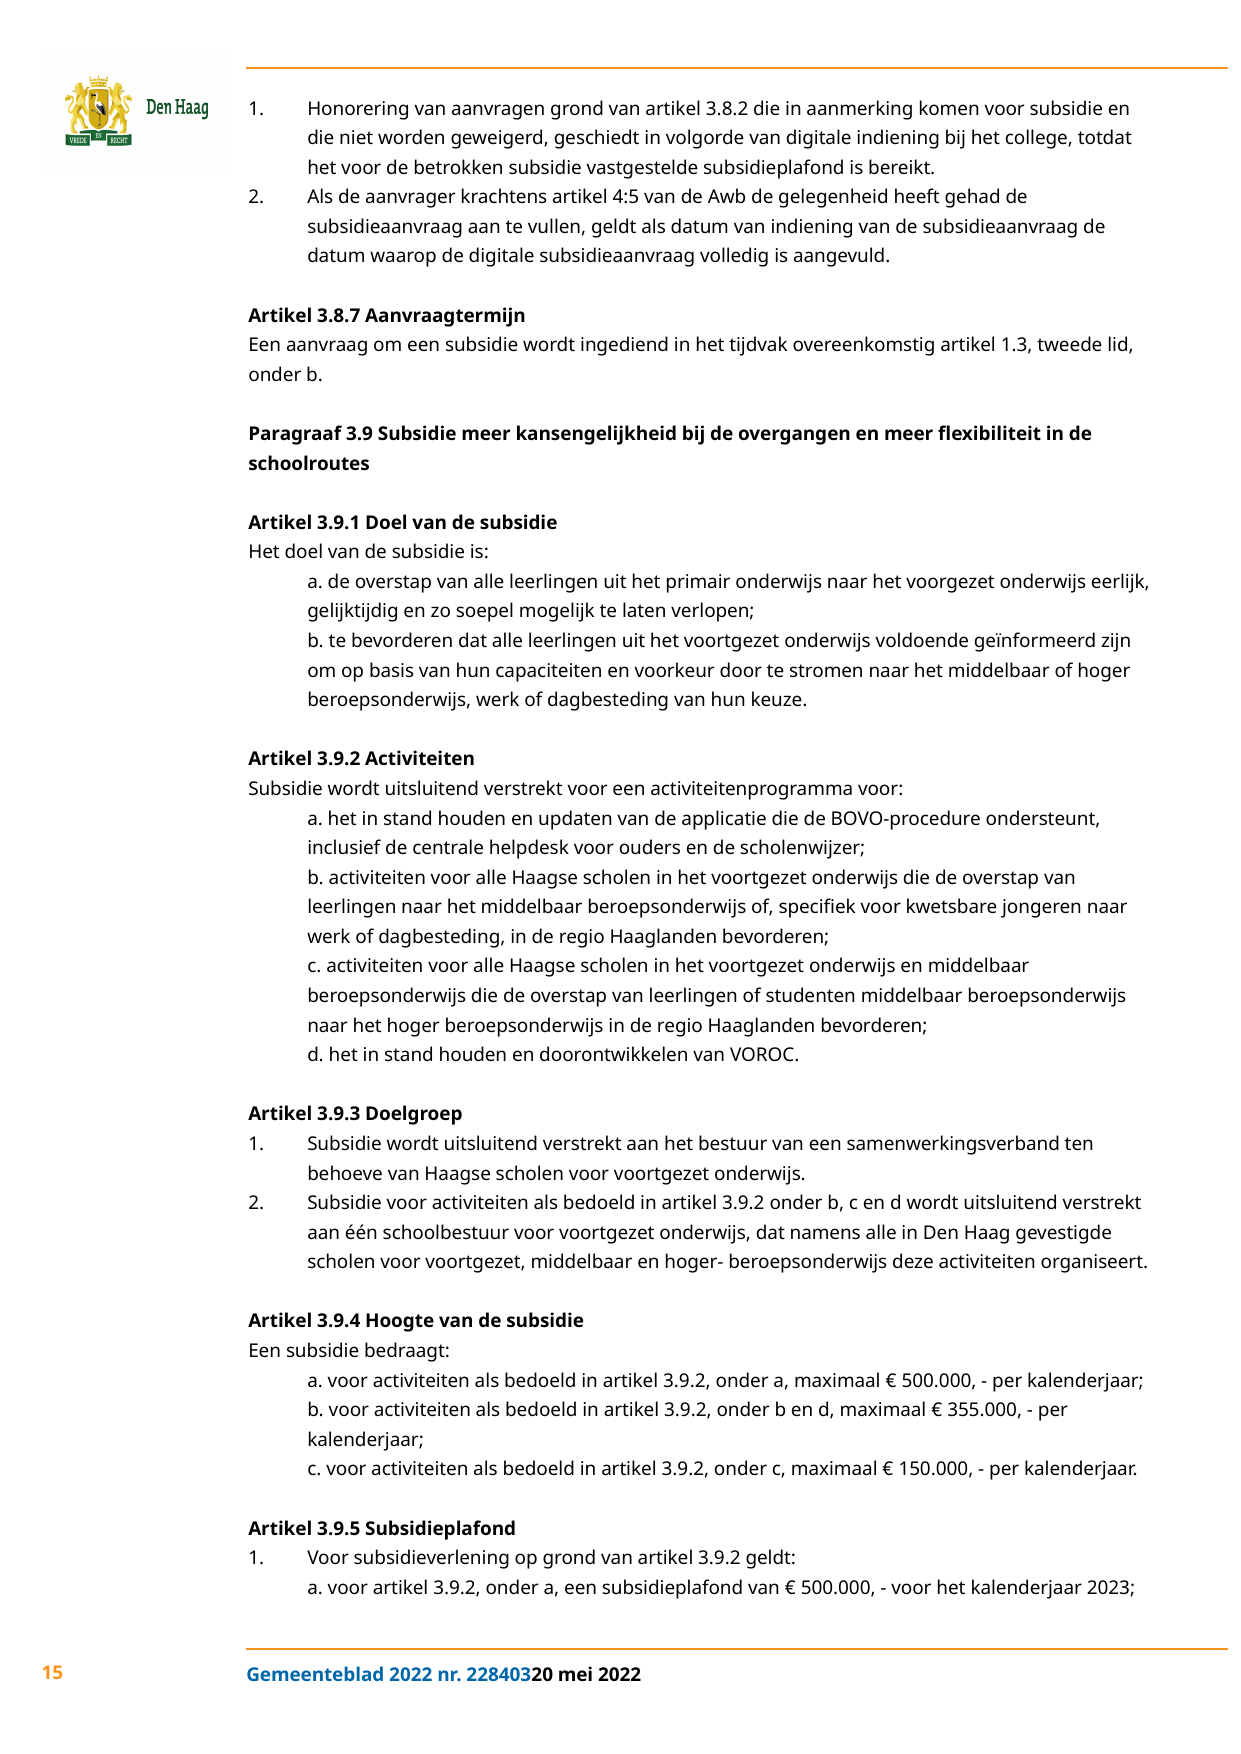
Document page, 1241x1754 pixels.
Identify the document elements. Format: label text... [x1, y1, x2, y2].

list c. activiteiten voor alle Haagse scholen in het voortgezet onderwijs en middelbaar beroepsonderwijs die de overstap van leerlingen of studenten middelbaar beroepsonderwijs naar het hoger beroepsonderwijs in de regio Haaglanden bevorderen; [248, 953, 1152, 1038]
list c. voor activiteiten als bedoeld in artikel 3.9.2, onder c, maximaal € 150.000, - per kalenderjaar. [248, 1456, 1152, 1481]
text Artikel 3.8.7 Aanvraagtermijn [248, 302, 1152, 328]
text Paragraaf 3.9 Subsidie meer kansengelijkheid bij de overgangen en meer flexibiliteit in de schoolroutes [248, 420, 1152, 476]
picture [41, 47, 231, 172]
list d. het in stand houden en doorontwikkelen van VOROC. [248, 1041, 1152, 1067]
list Voor subsidieverlening op grond van artikel 3.9.2 geldt: [248, 1544, 1152, 1570]
text Artikel 3.9.1 Doel van de subsidie [248, 509, 1152, 535]
list b. voor activiteiten als bedoeld in artikel 3.9.2, onder b en d, maximaal € 355.000, - per kalenderjaar; [248, 1396, 1152, 1452]
text Een aanvraag om een subsidie wordt ingediend in het tijdvak overeenkomstig artikel 1.3, tweede lid, onder b. [248, 331, 1152, 387]
text Subsidie wordt uitsluitend verstrekt voor een activiteitenprogramma voor: [248, 775, 1152, 801]
list Als de aanvrager krachtens artikel 4:5 van de Awb de gelegenheid heeft gehad de subsidieaanvraag aan te vullen, geldt als datum van indiening van de subsidieaanvraag de datum waarop de digitale subsidieaanvraag volledig is aangevuld. [248, 183, 1152, 268]
list b. te bevorderen dat alle leerlingen uit het voortgezet onderwijs voldoende geïnformeerd zijn om op basis van hun capaciteiten en voorkeur door te stromen naar het middelbaar of hoger beroepsonderwijs, werk of dagbesteding van hun keuze. [248, 627, 1152, 712]
text Het doel van de subsidie is: [248, 538, 1152, 564]
text Artikel 3.9.4 Hoogte van de subsidie [248, 1308, 1152, 1333]
list Subsidie wordt uitsluitend verstrekt aan het bestuur van een samenwerkingsverband ten behoeve van Haagse scholen voor voortgezet onderwijs. [248, 1130, 1152, 1186]
text Een subsidie bedraagt: [248, 1337, 1152, 1363]
list Subsidie voor activiteiten als bedoeld in artikel 3.9.2 onder b, c en d wordt uitsluitend verstrekt aan één schoolbestuur voor voortgezet onderwijs, dat namens alle in Den Haag gevestigde scholen voor voortgezet, middelbaar en hoger- beroepsonderwijs deze activiteiten organiseert. [248, 1189, 1152, 1274]
list a. de overstap van alle leerlingen uit het primair onderwijs naar het voorgezet onderwijs eerlijk, gelijktijdig en zo soepel mogelijk te laten verlopen; [248, 568, 1152, 623]
text Artikel 3.9.5 Subsidieplafond [248, 1515, 1152, 1541]
list a. het in stand houden en updaten van de applicatie die de BOVO-procedure ondersteunt, inclusief de centrale helpdesk voor ouders en de scholenwijzer; [248, 805, 1152, 860]
list Honorering van aanvragen grond van artikel 3.8.2 die in aanmerking komen voor subsidie en die niet worden geweigerd, geschiedt in volgorde van digitale indiening bij het college, totdat het voor de betrokken subsidie vastgestelde subsidieplafond is bereikt. [248, 95, 1152, 180]
list b. activiteiten voor alle Haagse scholen in het voortgezet onderwijs die de overstap van leerlingen naar het middelbaar beroepsonderwijs of, specifiek voor kwetsbare jongeren naar werk of dagbesteding, in de regio Haaglanden bevorderen; [248, 864, 1152, 949]
text Artikel 3.9.3 Doelgroep [248, 1101, 1152, 1126]
text Artikel 3.9.2 Activiteiten [248, 746, 1152, 771]
list a. voor activiteiten als bedoeld in artikel 3.9.2, onder a, maximaal € 500.000, - per kalenderjaar; [248, 1367, 1152, 1393]
list a. voor artikel 3.9.2, onder a, een subsidieplafond van € 500.000, - voor het kalenderjaar 2023; [248, 1574, 1152, 1600]
